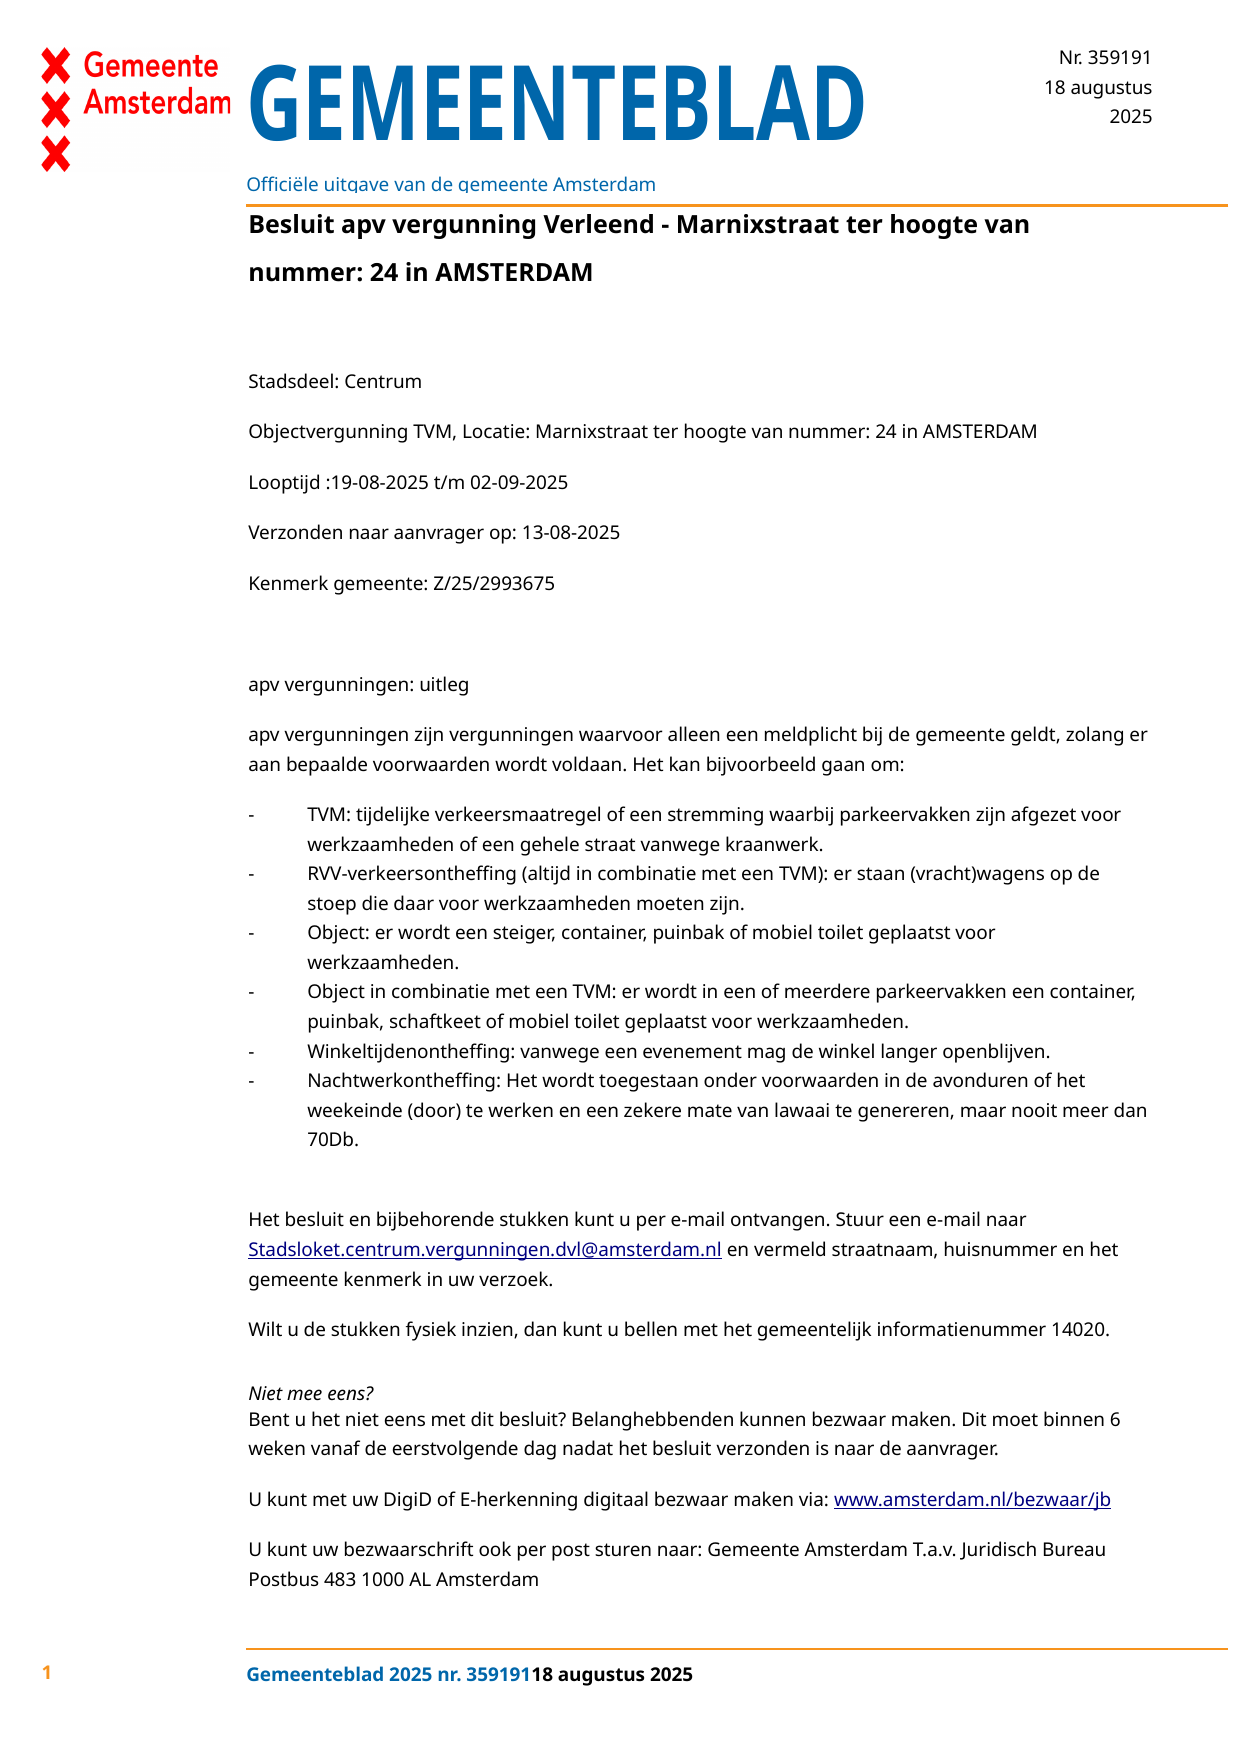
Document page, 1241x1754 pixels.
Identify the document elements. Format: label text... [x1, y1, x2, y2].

picture [41, 47, 231, 172]
list Nachtwerkontheffing: Het wordt toegestaan onder voorwaarden in de avonduren of het weekeinde (door) te werken en een zekere mate van lawaai te genereren, maar nooit meer dan 70Db. [248, 1067, 1152, 1152]
text Wilt u de stukken fysiek inzien, dan kunt u bellen met het gemeentelijk informatienummer 14020. [248, 1316, 1152, 1342]
text Kenmerk gemeente: Z/25/2993675 [248, 570, 1152, 596]
text Looptijd :19-08-2025 t/m 02-09-2025 [248, 469, 1152, 495]
text Besluit apv vergunning Verleend - Marnixstraat ter hoogte van nummer: 24 in AMSTERDAM [248, 207, 1152, 288]
list RVV-verkeersontheffing (altijd in combinatie met een TVM): er staan (vracht)wagens op de stoep die daar voor werkzaamheden moeten zijn. [248, 860, 1152, 916]
text U kunt uw bezwaarschrift ook per post sturen naar: Gemeente Amsterdam T.a.v. Juridisch Bureau Postbus 483 1000 AL Amsterdam [248, 1536, 1152, 1592]
text apv vergunningen: uitleg [248, 671, 1152, 697]
text Verzonden naar aanvrager op: 13-08-2025 [248, 519, 1152, 545]
text Het besluit en bijbehorende stukken kunt u per e-mail ontvangen. Stuur een e-mail naar Stadsloket.centrum.vergunningen.dvl@amsterdam.nl en vermeld straatnaam, huisnummer en het gemeente kenmerk in uw verzoek. [248, 1207, 1152, 1292]
text Stadsdeel: Centrum [248, 368, 1152, 394]
list Object: er wordt een steiger, container, puinbak of mobiel toilet geplaatst voor werkzaamheden. [248, 919, 1152, 975]
text Bent u het niet eens met dit besluit? Belanghebbenden kunnen bezwaar maken. Dit moet binnen 6 weken vanaf de eerstvolgende dag nadat het besluit verzonden is naar de aanvrager. [248, 1406, 1152, 1461]
text apv vergunningen zijn vergunningen waarvoor alleen een meldplicht bij de gemeente geldt, zolang er aan bepaalde voorwaarden wordt voldaan. Het kan bijvoorbeeld gaan om: [248, 721, 1152, 777]
list Object in combinatie met een TVM: er wordt in een of meerdere parkeervakken een container, puinbak, schaftkeet of mobiel toilet geplaatst voor werkzaamheden. [248, 979, 1152, 1034]
list TVM: tijdelijke verkeersmaatregel of een stremming waarbij parkeervakken zijn afgezet voor werkzaamheden of een gehele straat vanwege kraanwerk. [248, 801, 1152, 857]
text U kunt met uw DigiD of E-herkenning digitaal bezwaar maken via: www.amsterdam.nl/bezwaar/jb [248, 1486, 1152, 1512]
text Objectvergunning TVM, Locatie: Marnixstraat ter hoogte van nummer: 24 in AMSTERDAM [248, 419, 1152, 444]
text Niet mee eens? [248, 1380, 1152, 1406]
list Winkeltijdenontheffing: vanwege een evenement mag de winkel langer openblijven. [248, 1038, 1152, 1064]
